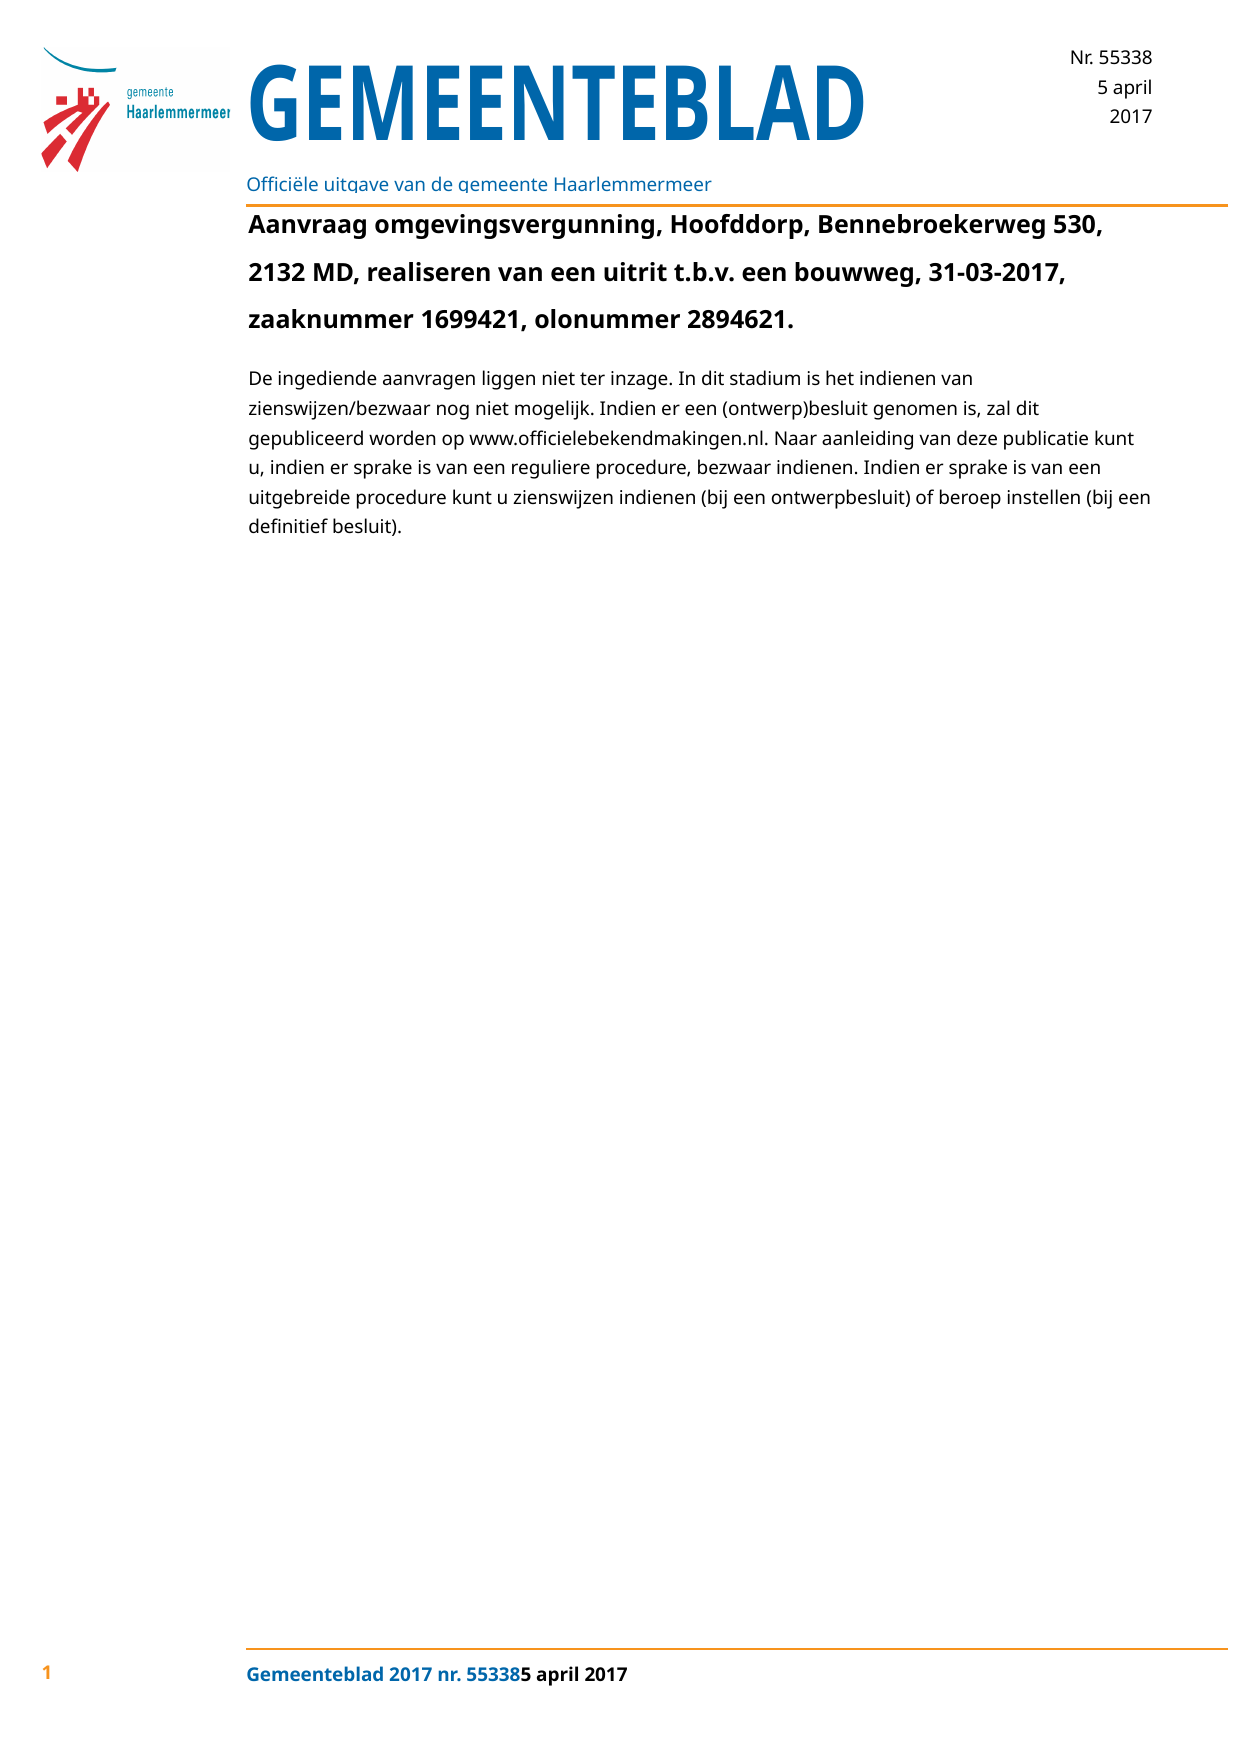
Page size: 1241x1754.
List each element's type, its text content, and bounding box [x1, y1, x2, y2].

text De ingediende aanvragen liggen niet ter inzage. In dit stadium is het indienen van zienswijzen/bezwaar nog niet mogelijk. Indien er een (ontwerp)besluit genomen is, zal dit gepubliceerd worden op www.officielebekendmakingen.nl. Naar aanleiding van deze publicatie kunt u, indien er sprake is van een reguliere procedure, bezwaar indienen. Indien er sprake is van een uitgebreide procedure kunt u zienswijzen indienen (bij een ontwerpbesluit) of beroep instellen (bij een definitief besluit). [248, 366, 1152, 539]
text Aanvraag omgevingsvergunning, Hoofddorp, Bennebroekerweg 530, 2132 MD, realiseren van een uitrit t.b.v. een bouwweg, 31-03-2017, zaaknummer 1699421, olonummer 2894621. [248, 207, 1152, 336]
picture [41, 47, 231, 172]
